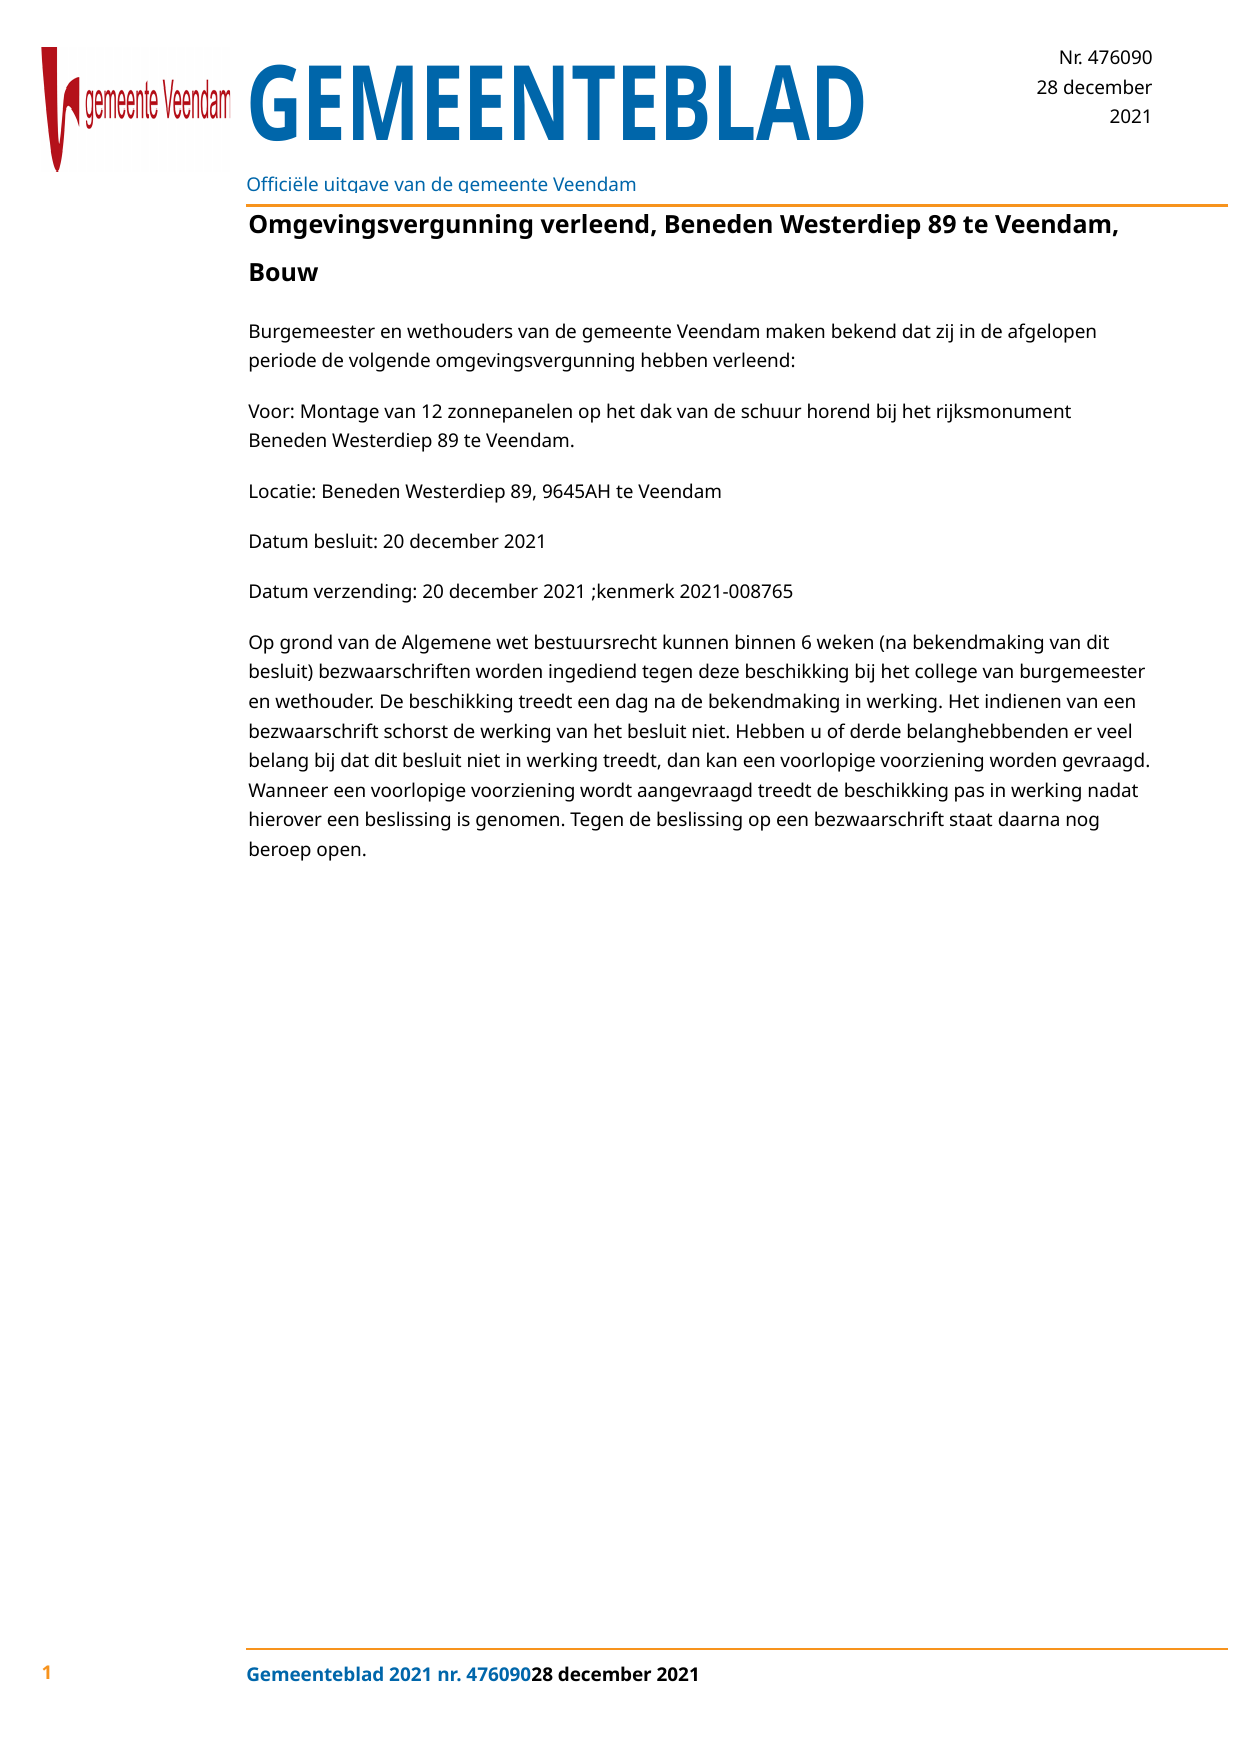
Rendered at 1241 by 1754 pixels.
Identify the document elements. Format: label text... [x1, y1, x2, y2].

text Datum besluit: 20 december 2021 [248, 528, 1152, 554]
text Locatie: Beneden Westerdiep 89, 9645AH te Veendam [248, 478, 1152, 504]
text Op grond van de Algemene wet bestuursrecht kunnen binnen 6 weken (na bekendmaking van dit besluit) bezwaarschriften worden ingediend tegen deze beschikking bij het college van burgemeester en wethouder. De beschikking treedt een dag na de bekendmaking in werking. Het indienen van een bezwaarschrift schorst de werking van het besluit niet. Hebben u of derde belanghebbenden er veel belang bij dat dit besluit niet in werking treedt, dan kan een voorlopige voorziening worden gevraagd. Wanneer een voorlopige voorziening wordt aangevraagd treedt de beschikking pas in werking nadat hierover een beslissing is genomen. Tegen de beslissing op een bezwaarschrift staat daarna nog beroep open. [248, 629, 1152, 862]
text Datum verzending: 20 december 2021 ;kenmerk 2021-008765 [248, 579, 1152, 604]
picture [41, 47, 231, 172]
text Burgemeester en wethouders van de gemeente Veendam maken bekend dat zij in de afgelopen periode de volgende omgevingsvergunning hebben verleend: [248, 318, 1152, 373]
text Omgevingsvergunning verleend, Beneden Westerdiep 89 te Veendam, Bouw [248, 207, 1152, 288]
text Voor: Montage van 12 zonnepanelen op het dak van de schuur horend bij het rijksmonument Beneden Westerdiep 89 te Veendam. [248, 398, 1152, 453]
